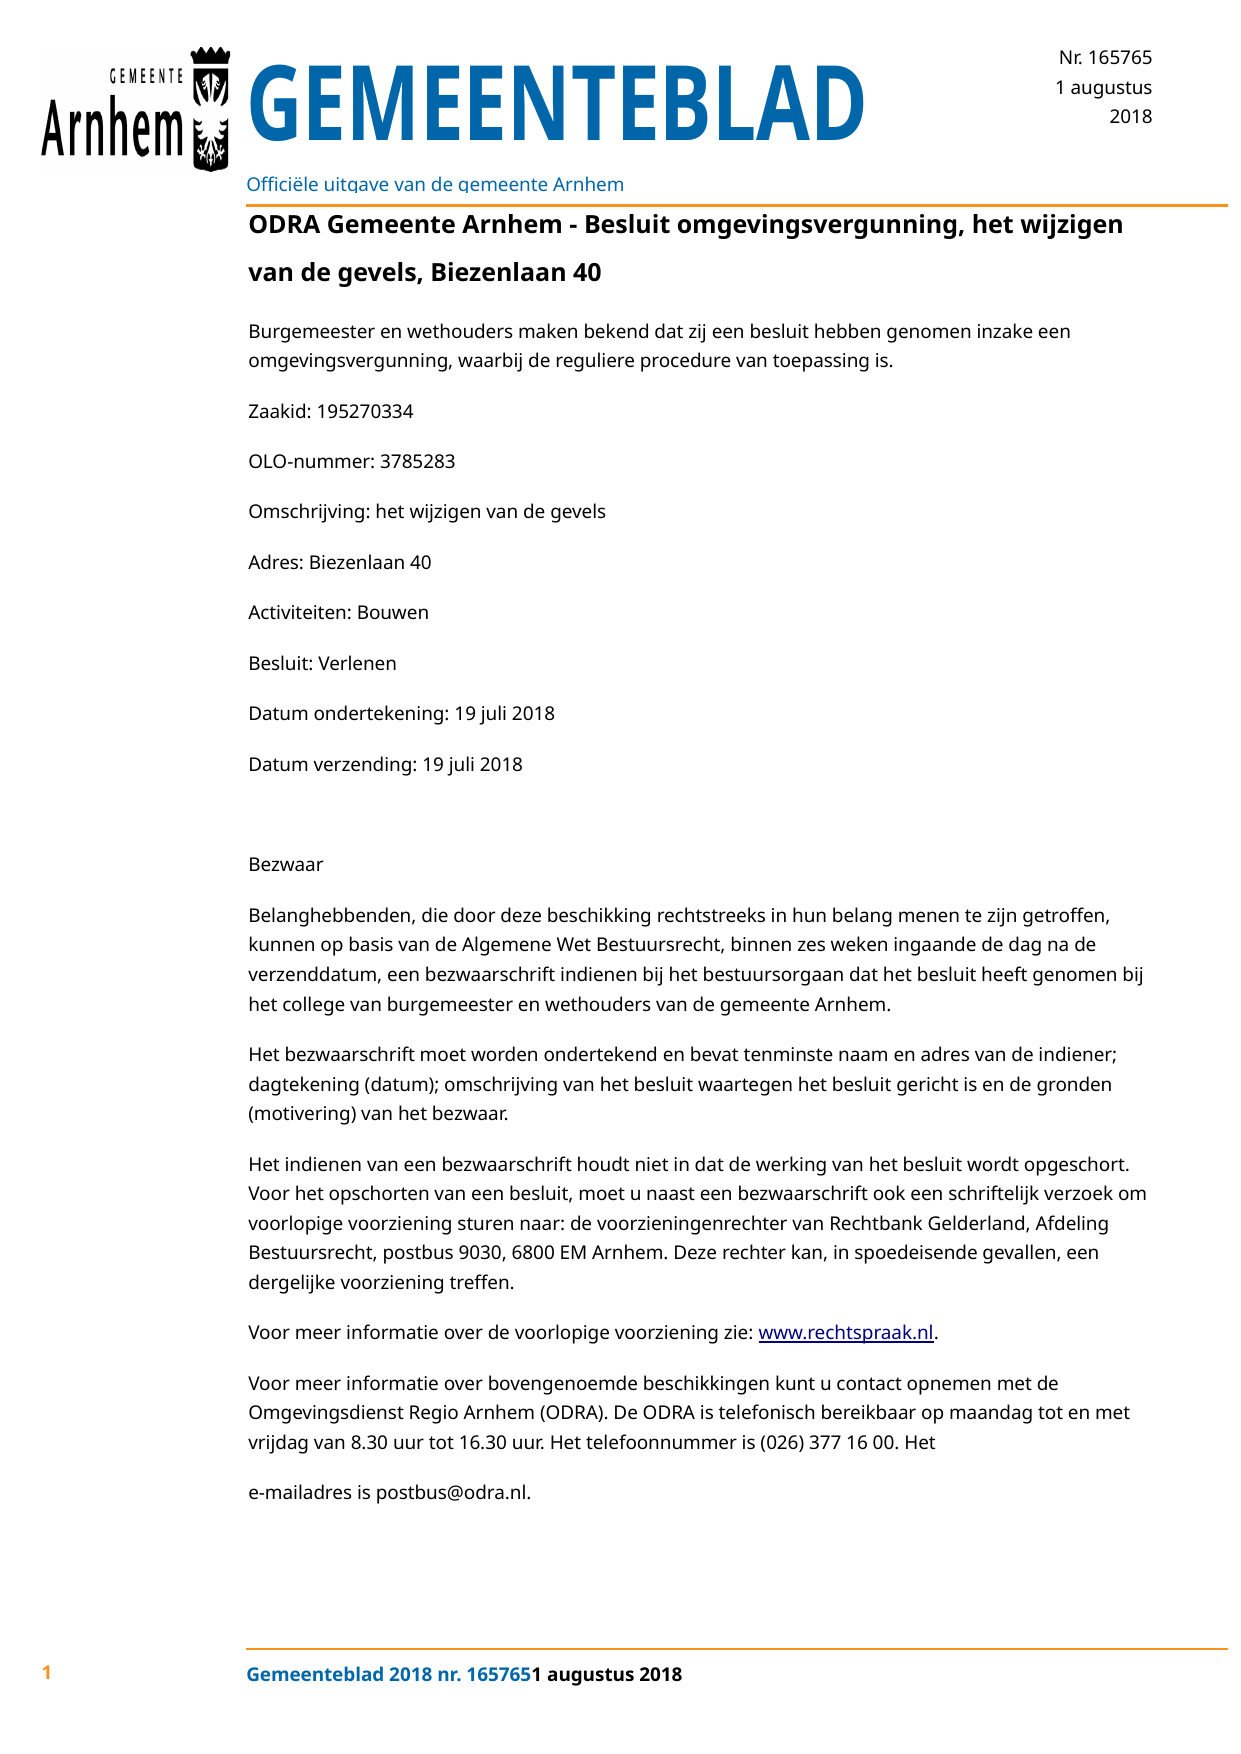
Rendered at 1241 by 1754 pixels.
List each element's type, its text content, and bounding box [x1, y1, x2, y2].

text Besluit: Verlenen [248, 650, 1152, 676]
text ODRA Gemeente Arnhem - Besluit omgevingsvergunning, het wijzigen van de gevels, Biezenlaan 40 [248, 207, 1152, 288]
text Datum verzending: 19 juli 2018 [248, 751, 1152, 777]
text Voor meer informatie over de voorlopige voorziening zie: www.rechtspraak.nl. [248, 1319, 1152, 1345]
text Het bezwaarschrift moet worden ondertekend en bevat tenminste naam en adres van de indiener; dagtekening (datum); omschrijving van het besluit waartegen het besluit gericht is en de gronden (motivering) van het bezwaar. [248, 1041, 1152, 1126]
text OLO-nummer: 3785283 [248, 448, 1152, 474]
text Burgemeester en wethouders maken bekend dat zij een besluit hebben genomen inzake een omgevingsvergunning, waarbij de reguliere procedure van toepassing is. [248, 318, 1152, 373]
text Adres: Biezenlaan 40 [248, 549, 1152, 575]
text Activiteiten: Bouwen [248, 599, 1152, 625]
text Belanghebbenden, die door deze beschikking rechtstreeks in hun belang menen te zijn getroffen, kunnen op basis van de Algemene Wet Bestuursrecht, binnen zes weken ingaande de dag na de verzenddatum, een bezwaarschrift indienen bij het bestuursorgaan dat het besluit heeft genomen bij het college van burgemeester en wethouders van de gemeente Arnhem. [248, 902, 1152, 1017]
text Voor meer informatie over bovengenoemde beschikkingen kunt u contact opnemen met de Omgevingsdienst Regio Arnhem (ODRA). De ODRA is telefonisch bereikbaar op maandag tot en met vrijdag van 8.30 uur tot 16.30 uur. Het telefoonnummer is (026) 377 16 00. Het [248, 1370, 1152, 1455]
text Zaakid: 195270334 [248, 398, 1152, 424]
picture [41, 47, 231, 172]
text e-mailadres is postbus@odra.nl. [248, 1479, 1152, 1505]
text Datum ondertekening: 19 juli 2018 [248, 700, 1152, 726]
text Bezwaar [248, 852, 1152, 877]
text Het indienen van een bezwaarschrift houdt niet in dat de werking van het besluit wordt opgeschort. Voor het opschorten van een besluit, moet u naast een bezwaarschrift ook een schriftelijk verzoek om voorlopige voorziening sturen naar: de voorzieningenrechter van Rechtbank Gelderland, Afdeling Bestuursrecht, postbus 9030, 6800 EM Arnhem. Deze rechter kan, in spoedeisende gevallen, een dergelijke voorziening treffen. [248, 1151, 1152, 1295]
text Omschrijving: het wijzigen van de gevels [248, 499, 1152, 524]
